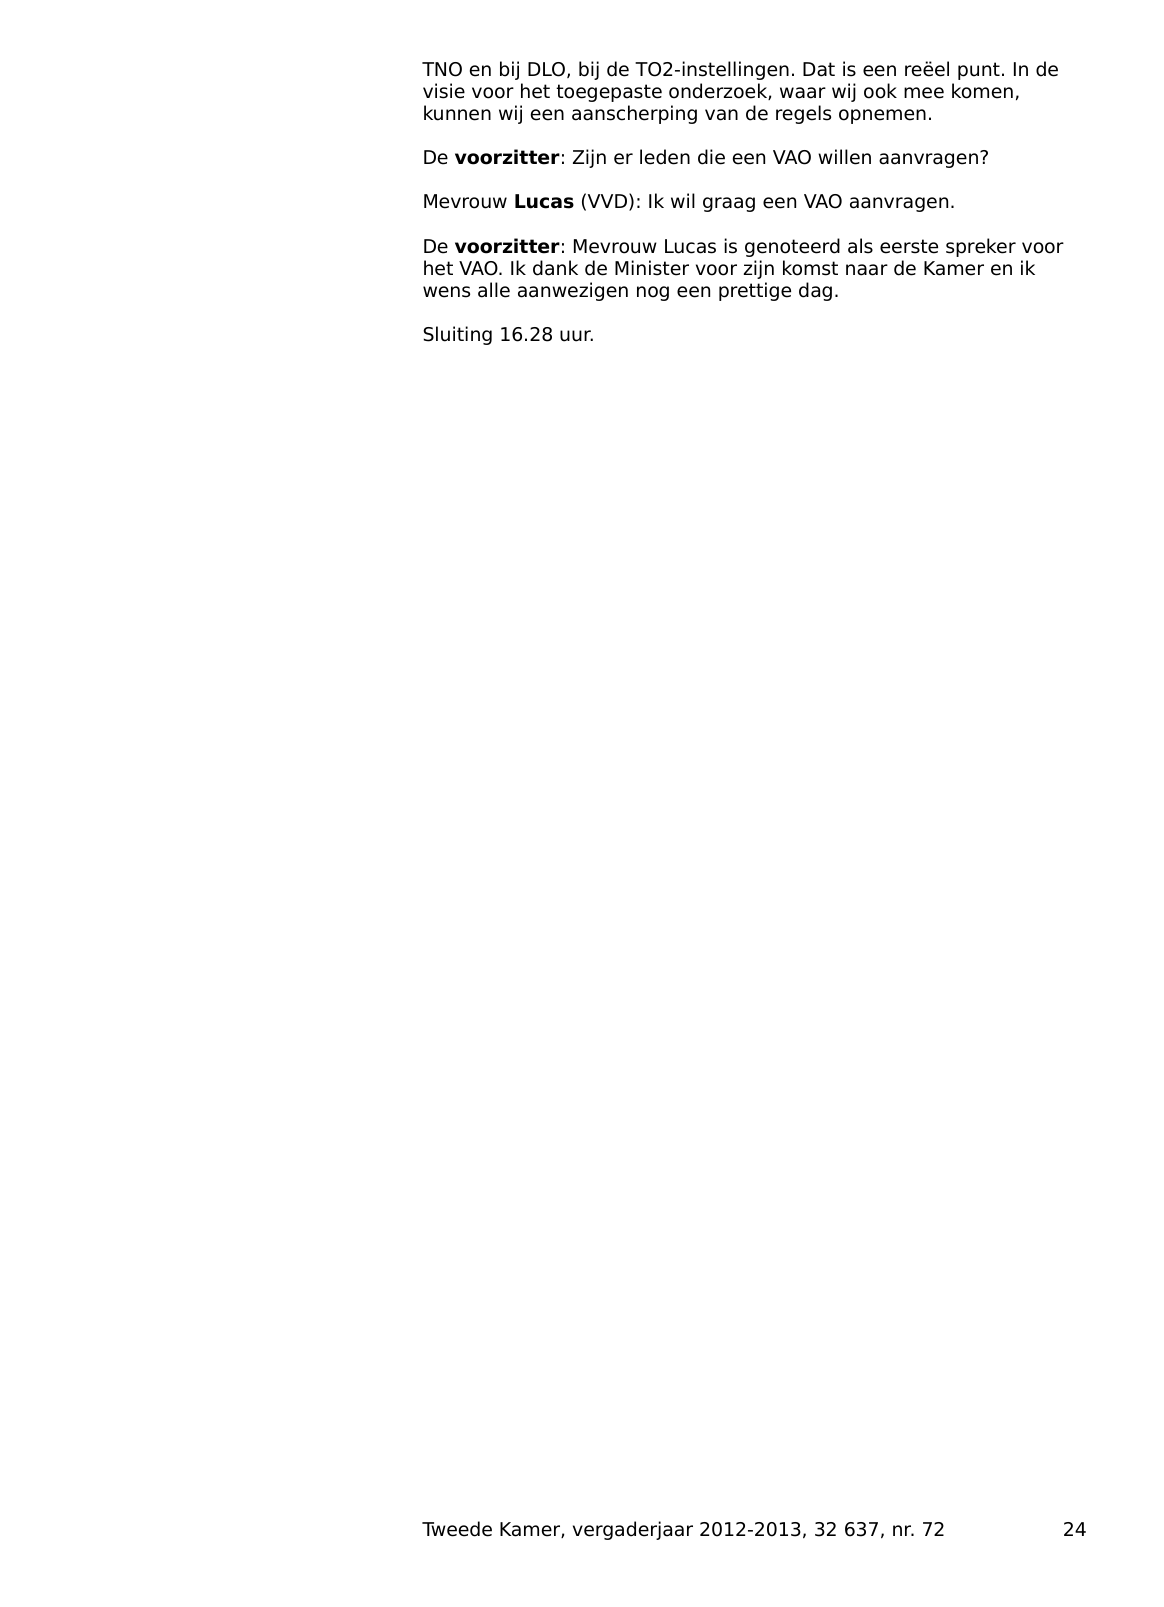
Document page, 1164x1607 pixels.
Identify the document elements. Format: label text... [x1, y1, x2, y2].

text De voorzitter: Mevrouw Lucas is genoteerd als eerste spreker voor het VAO. Ik dank de Minister voor zijn komst naar de Kamer en ik wens alle aanwezigen nog een prettige dag. [422, 236, 1087, 301]
text Sluiting 16.28 uur. [422, 324, 1087, 346]
text Mevrouw Lucas (VVD): Ik wil graag een VAO aanvragen. [422, 191, 1087, 213]
text De voorzitter: Zijn er leden die een VAO willen aanvragen? [422, 147, 1087, 169]
text TNO en bij DLO, bij de TO2-instellingen. Dat is een reëel punt. In de visie voor het toegepaste onderzoek, waar wij ook mee komen, kunnen wij een aanscherping van de regels opnemen. [422, 59, 1087, 125]
